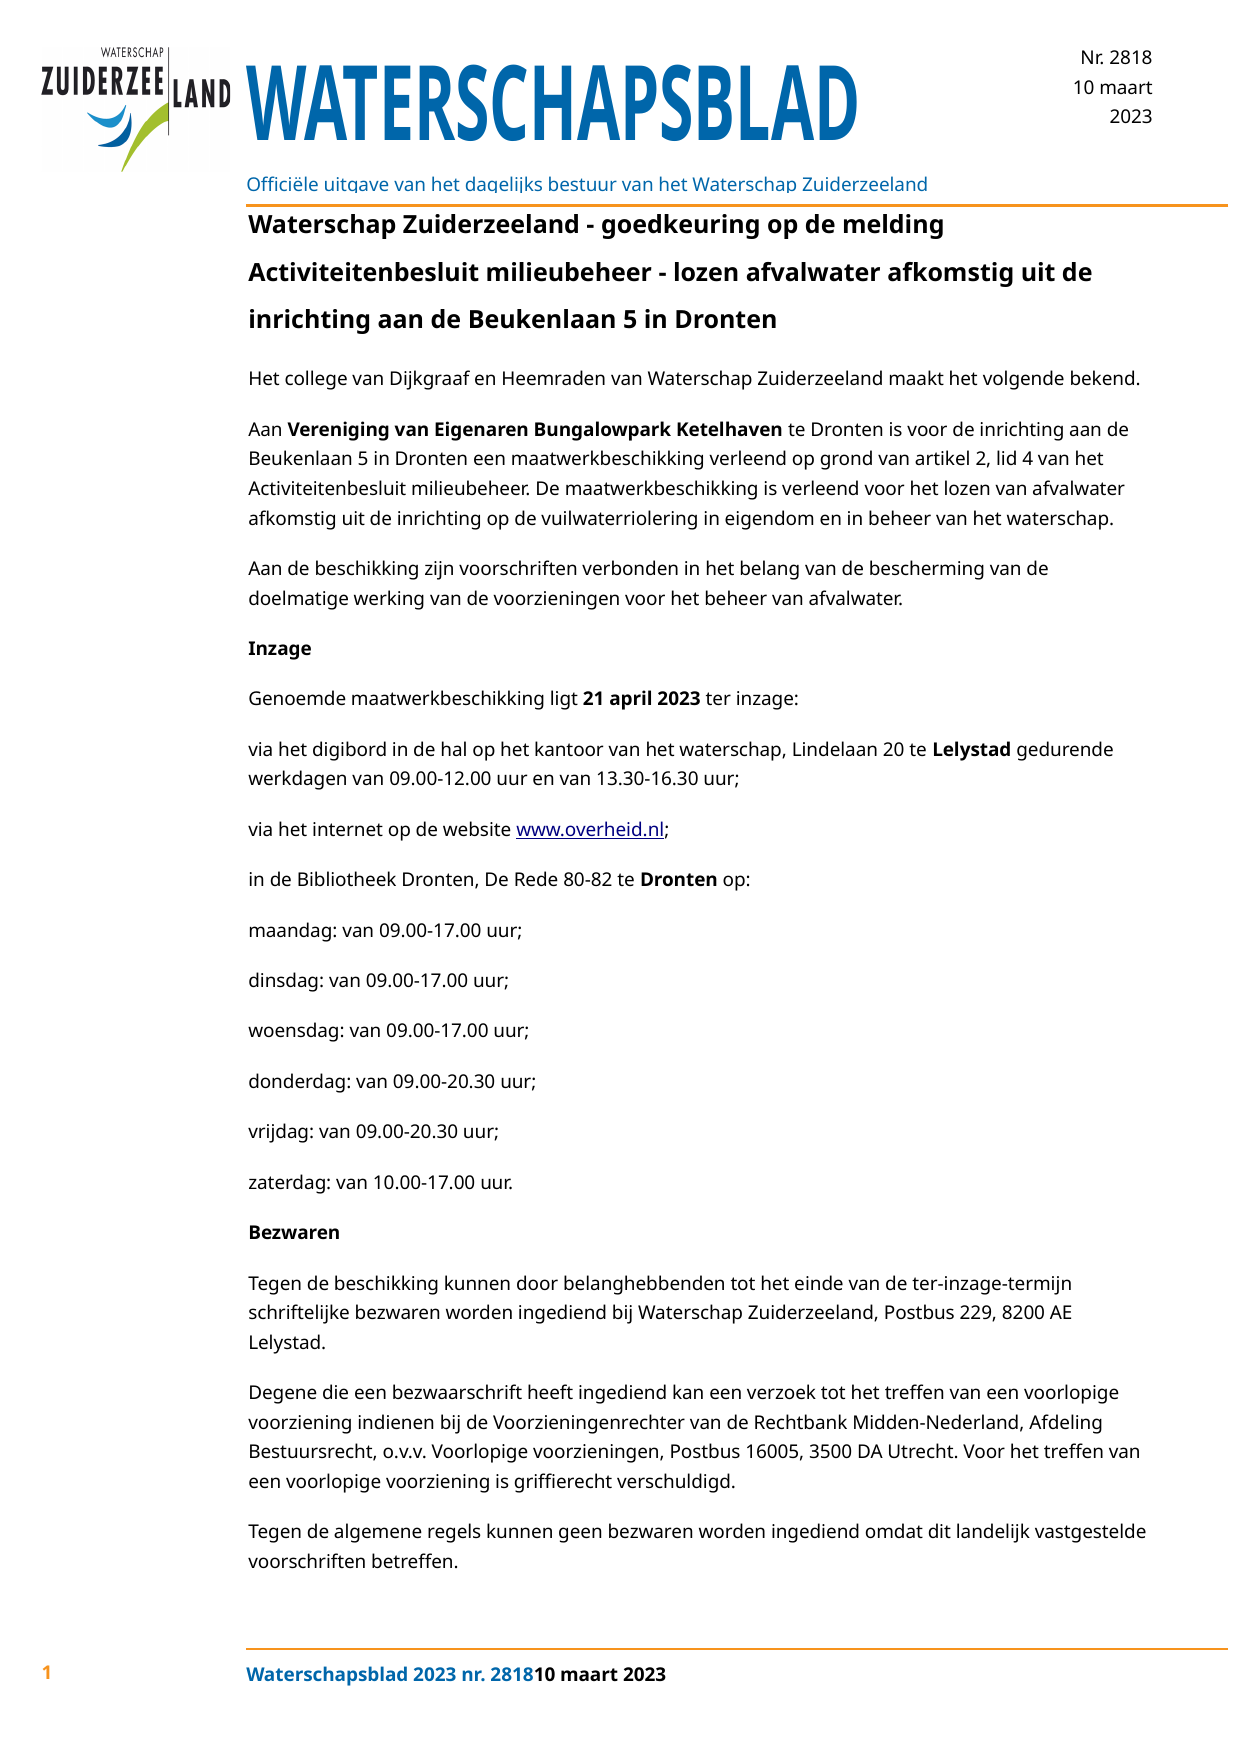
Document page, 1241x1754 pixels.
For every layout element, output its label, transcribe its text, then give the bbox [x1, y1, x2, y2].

text in de Bibliotheek Dronten, De Rede 80-82 te Dronten op: [248, 866, 1152, 892]
text dinsdag: van 09.00-17.00 uur; [248, 967, 1152, 993]
text woensdag: van 09.00-17.00 uur; [248, 1018, 1152, 1043]
text donderdag: van 09.00-20.30 uur; [248, 1068, 1152, 1094]
text Inzage [248, 635, 1152, 661]
text via het digibord in de hal op het kantoor van het waterschap, Lindelaan 20 te Lelystad gedurende werkdagen van 09.00-12.00 uur en van 13.30-16.30 uur; [248, 736, 1152, 791]
text maandag: van 09.00-17.00 uur; [248, 917, 1152, 942]
text Genoemde maatwerkbeschikking ligt 21 april 2023 ter inzage: [248, 686, 1152, 711]
text Degene die een bezwaarschrift heeft ingediend kan een verzoek tot het treffen van een voorlopige voorziening indienen bij de Voorzieningenrechter van de Rechtbank Midden-Nederland, Afdeling Bestuursrecht, o.v.v. Voorlopige voorzieningen, Postbus 16005, 3500 DA Utrecht. Voor het treffen van een voorlopige voorziening is griffierecht verschuldigd. [248, 1379, 1152, 1494]
text zaterdag: van 10.00-17.00 uur. [248, 1169, 1152, 1194]
text Aan de beschikking zijn voorschriften verbonden in het belang van de bescherming van de doelmatige werking van de voorzieningen voor het beheer van afvalwater. [248, 555, 1152, 610]
text Bezwaren [248, 1219, 1152, 1245]
picture [41, 47, 231, 172]
text vrijdag: van 09.00-20.30 uur; [248, 1118, 1152, 1144]
text via het internet op de website www.overheid.nl; [248, 816, 1152, 842]
text Aan Vereniging van Eigenaren Bungalowpark Ketelhaven te Dronten is voor de inrichting aan de Beukenlaan 5 in Dronten een maatwerkbeschikking verleend op grond van artikel 2, lid 4 van het Activiteitenbesluit milieubeheer. De maatwerkbeschikking is verleend voor het lozen van afvalwater afkomstig uit de inrichting op de vuilwaterriolering in eigendom en in beheer van het waterschap. [248, 416, 1152, 530]
text Tegen de algemene regels kunnen geen bezwaren worden ingediend omdat dit landelijk vastgestelde voorschriften betreffen. [248, 1518, 1152, 1574]
text Tegen de beschikking kunnen door belanghebbenden tot het einde van de ter-inzage-termijn schriftelijke bezwaren worden ingediend bij Waterschap Zuiderzeeland, Postbus 229, 8200 AE Lelystad. [248, 1270, 1152, 1354]
text Het college van Dijkgraaf en Heemraden van Waterschap Zuiderzeeland maakt het volgende bekend. [248, 366, 1152, 391]
text Waterschap Zuiderzeeland - goedkeuring op de melding Activiteitenbesluit milieubeheer - lozen afvalwater afkomstig uit de inrichting aan de Beukenlaan 5 in Dronten [248, 207, 1152, 336]
